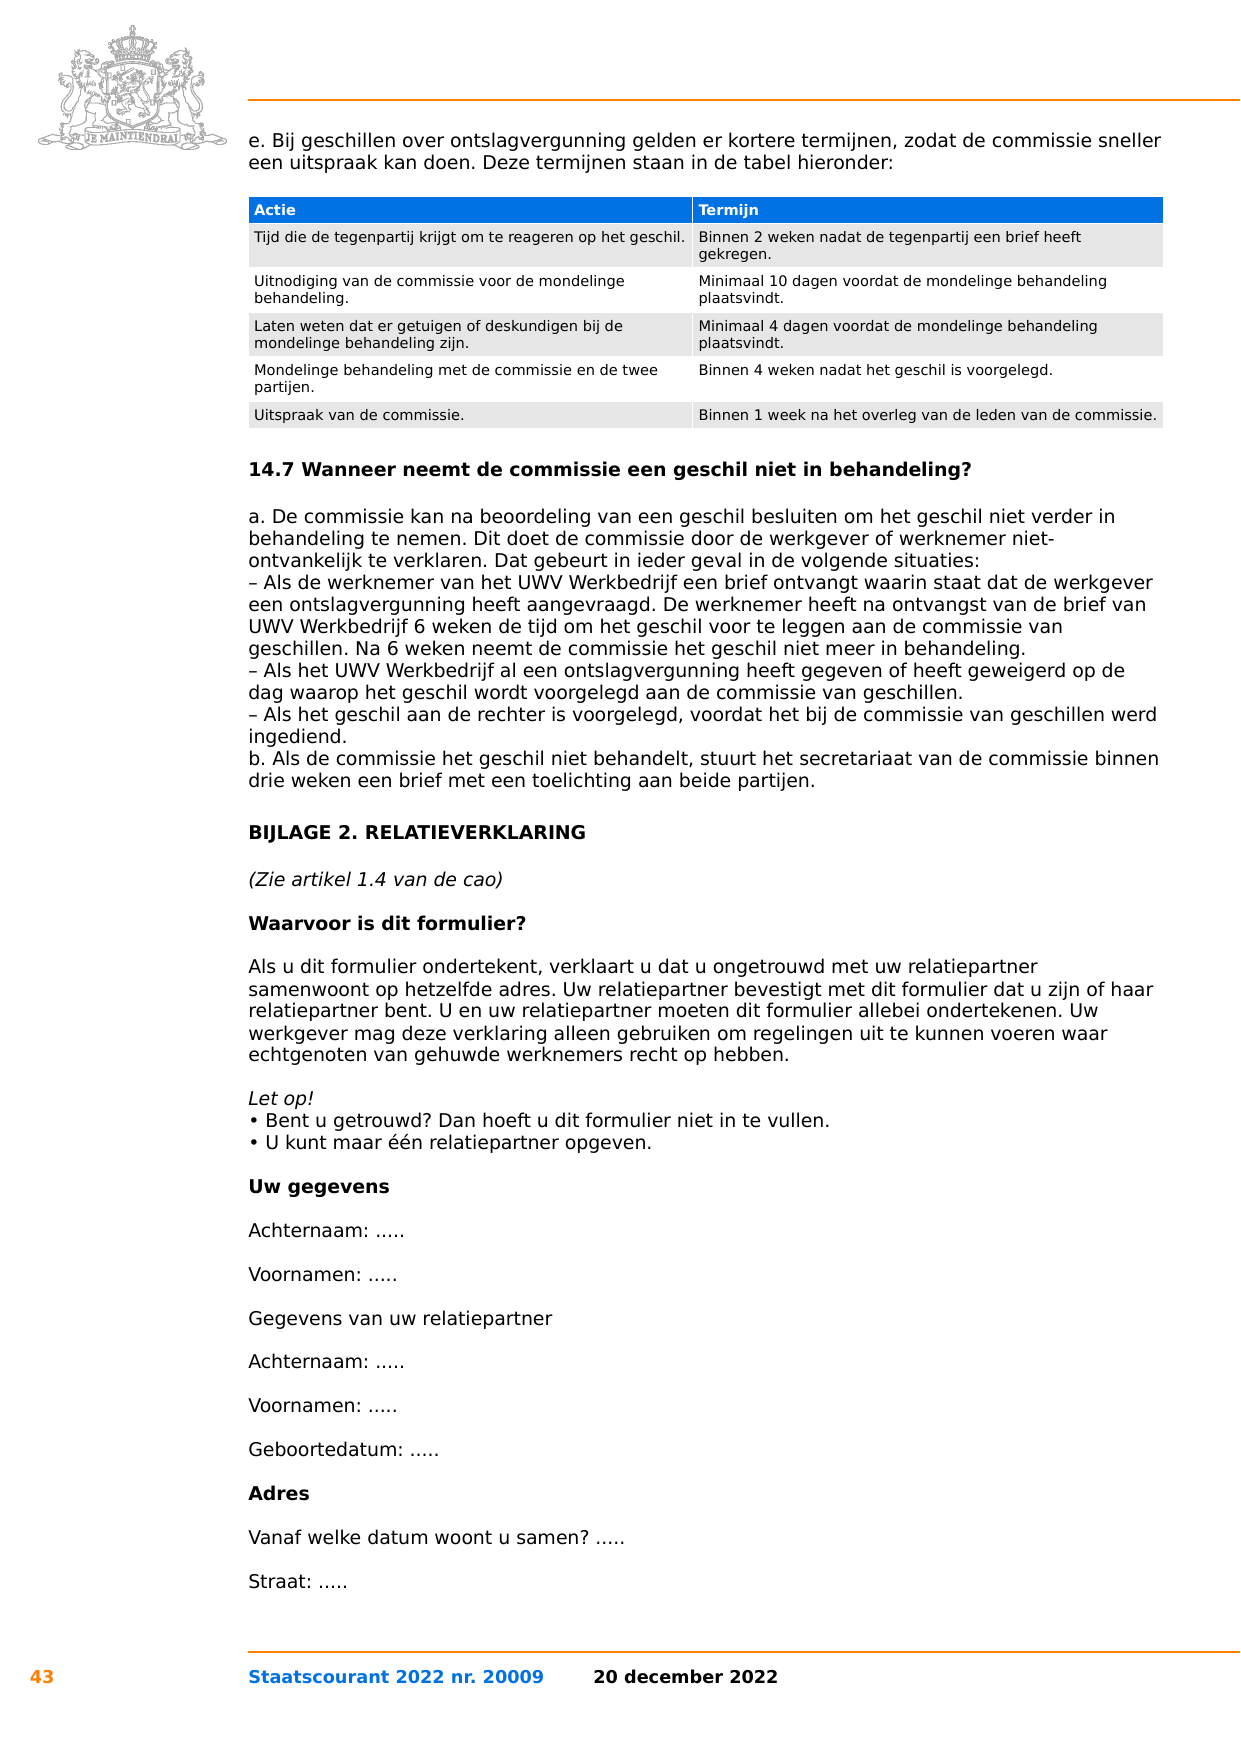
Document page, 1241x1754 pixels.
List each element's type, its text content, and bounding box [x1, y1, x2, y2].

text – Als de werknemer van het UWV Werkbedrijf een brief ontvangt waarin staat dat de werkgever een ontslagvergunning heeft aangevraagd. De werknemer heeft na ontvangst van de brief van UWV Werkbedrijf 6 weken de tijd om het geschil voor te leggen aan de commissie van geschillen. Na 6 weken neemt de commissie het geschil niet meer in behandeling. [248, 572, 1163, 660]
picture [38, 25, 227, 150]
text Voornamen: ..... [248, 1395, 1163, 1417]
table_cell Minimaal 4 dagen voordat de mondelinge behandeling plaatsvindt. [693, 313, 1163, 356]
text Als u dit formulier ondertekent, verklaart u dat u ongetrouwd met uw relatiepartner samenwoont op hetzelfde adres. Uw relatiepartner bevestigt met dit formulier dat u zijn of haar relatiepartner bent. U en uw relatiepartner moeten dit formulier allebei ondertekenen. Uw werkgever mag deze verklaring alleen gebruiken om regelingen uit te kunnen voeren waar echtgenoten van gehuwde werknemers recht op hebben. [248, 956, 1163, 1066]
subtitle BIJLAGE 2. RELATIEVERKLARING [248, 822, 1163, 844]
text Gegevens van uw relatiepartner [248, 1308, 1163, 1329]
text • Bent u getrouwd? Dan hoeft u dit formulier niet in te vullen. [248, 1110, 1163, 1132]
table_cell Binnen 2 weken nadat de tegenpartij een brief heeft gekregen. [693, 224, 1163, 267]
text • U kunt maar één relatiepartner opgeven. [248, 1132, 1163, 1154]
text – Als het UWV Werkbedrijf al een ontslagvergunning heeft gegeven of heeft geweigerd op de dag waarop het geschil wordt voorgelegd aan de commissie van geschillen. [248, 660, 1163, 704]
text Vanaf welke datum woont u samen? ..... [248, 1527, 1163, 1549]
text Achternaam: ..... [248, 1220, 1163, 1242]
table_cell Laten weten dat er getuigen of deskundigen bij de mondelinge behandeling zijn. [249, 313, 692, 356]
subtitle Uw gegevens [248, 1176, 1163, 1198]
table_cell Minimaal 10 dagen voordat de mondelinge behandeling plaatsvindt. [693, 269, 1163, 312]
table_cell Binnen 1 week na het overleg van de leden van de commissie. [693, 402, 1163, 428]
text e. Bij geschillen over ontslagvergunning gelden er kortere termijnen, zodat de commissie sneller een uitspraak kan doen. Deze termijnen staan in de tabel hieronder: [248, 130, 1163, 174]
subtitle Adres [248, 1483, 1163, 1505]
table_cell Tijd die de tegenpartij krijgt om te reageren op het geschil. [249, 224, 692, 267]
subtitle Waarvoor is dit formulier? [248, 913, 1163, 934]
text Voornamen: ..... [248, 1264, 1163, 1286]
text Achternaam: ..... [248, 1351, 1163, 1373]
table_cell Mondelinge behandeling met de commissie en de twee partijen. [249, 357, 692, 401]
text Straat: ..... [248, 1571, 1163, 1593]
text Let op! [248, 1088, 1163, 1110]
table_cell Binnen 4 weken nadat het geschil is voorgelegd. [693, 357, 1163, 401]
text Geboortedatum: ..... [248, 1439, 1163, 1461]
text – Als het geschil aan de rechter is voorgelegd, voordat het bij de commissie van geschillen werd ingediend. [248, 704, 1163, 748]
table_cell Uitnodiging van de commissie voor de mondelinge behandeling. [249, 269, 692, 312]
text (Zie artikel 1.4 van de cao) [248, 869, 1163, 891]
table_header Termijn [693, 197, 1163, 223]
subtitle 14.7 Wanneer neemt de commissie een geschil niet in behandeling? [248, 459, 1163, 481]
table_header Actie [249, 197, 692, 223]
text a. De commissie kan na beoordeling van een geschil besluiten om het geschil niet verder in behandeling te nemen. Dit doet de commissie door de werkgever of werknemer niet-ontvankelijk te verklaren. Dat gebeurt in ieder geval in de volgende situaties: [248, 506, 1163, 572]
text b. Als de commissie het geschil niet behandelt, stuurt het secretariaat van de commissie binnen drie weken een brief met een toelichting aan beide partijen. [248, 748, 1163, 792]
table_cell Uitspraak van de commissie. [249, 402, 692, 428]
